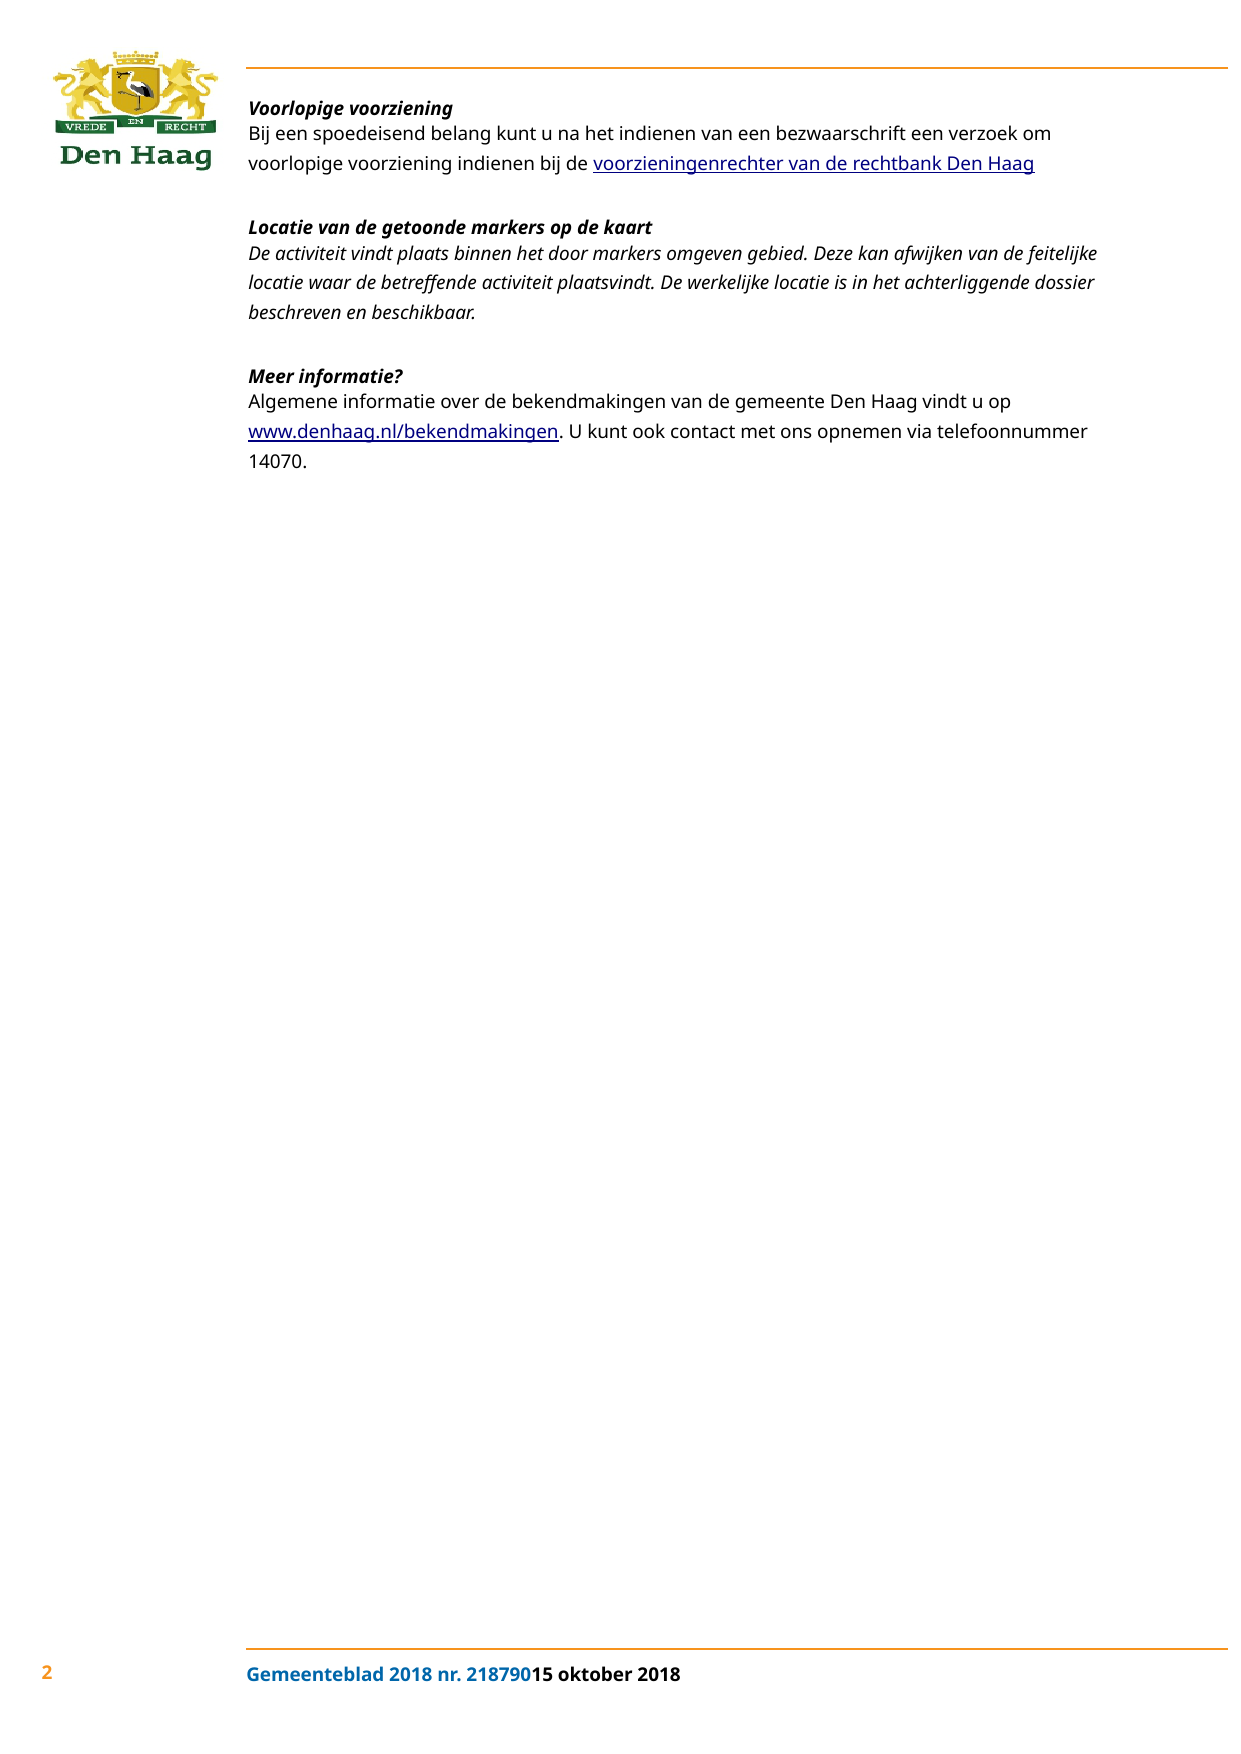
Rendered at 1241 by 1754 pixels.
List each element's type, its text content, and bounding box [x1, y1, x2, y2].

text Locatie van de getoonde markers op de kaart [248, 214, 1152, 240]
picture [41, 47, 231, 172]
text Voorlopige voorziening [248, 95, 1152, 121]
text De activiteit vindt plaats binnen het door markers omgeven gebied. Deze kan afwijken van de feitelijke locatie waar de betreffende activiteit plaatsvindt. De werkelijke locatie is in het achterliggende dossier beschreven en beschikbaar. [248, 240, 1152, 325]
text Meer informatie? [248, 363, 1152, 389]
text Bij een spoedeisend belang kunt u na het indienen van een bezwaarschrift een verzoek om voorlopige voorziening indienen bij de voorzieningenrechter van de rechtbank Den Haag [248, 121, 1152, 176]
text Algemene informatie over de bekendmakingen van de gemeente Den Haag vindt u op www.denhaag.nl/bekendmakingen. U kunt ook contact met ons opnemen via telefoonnummer 14070. [248, 389, 1152, 473]
